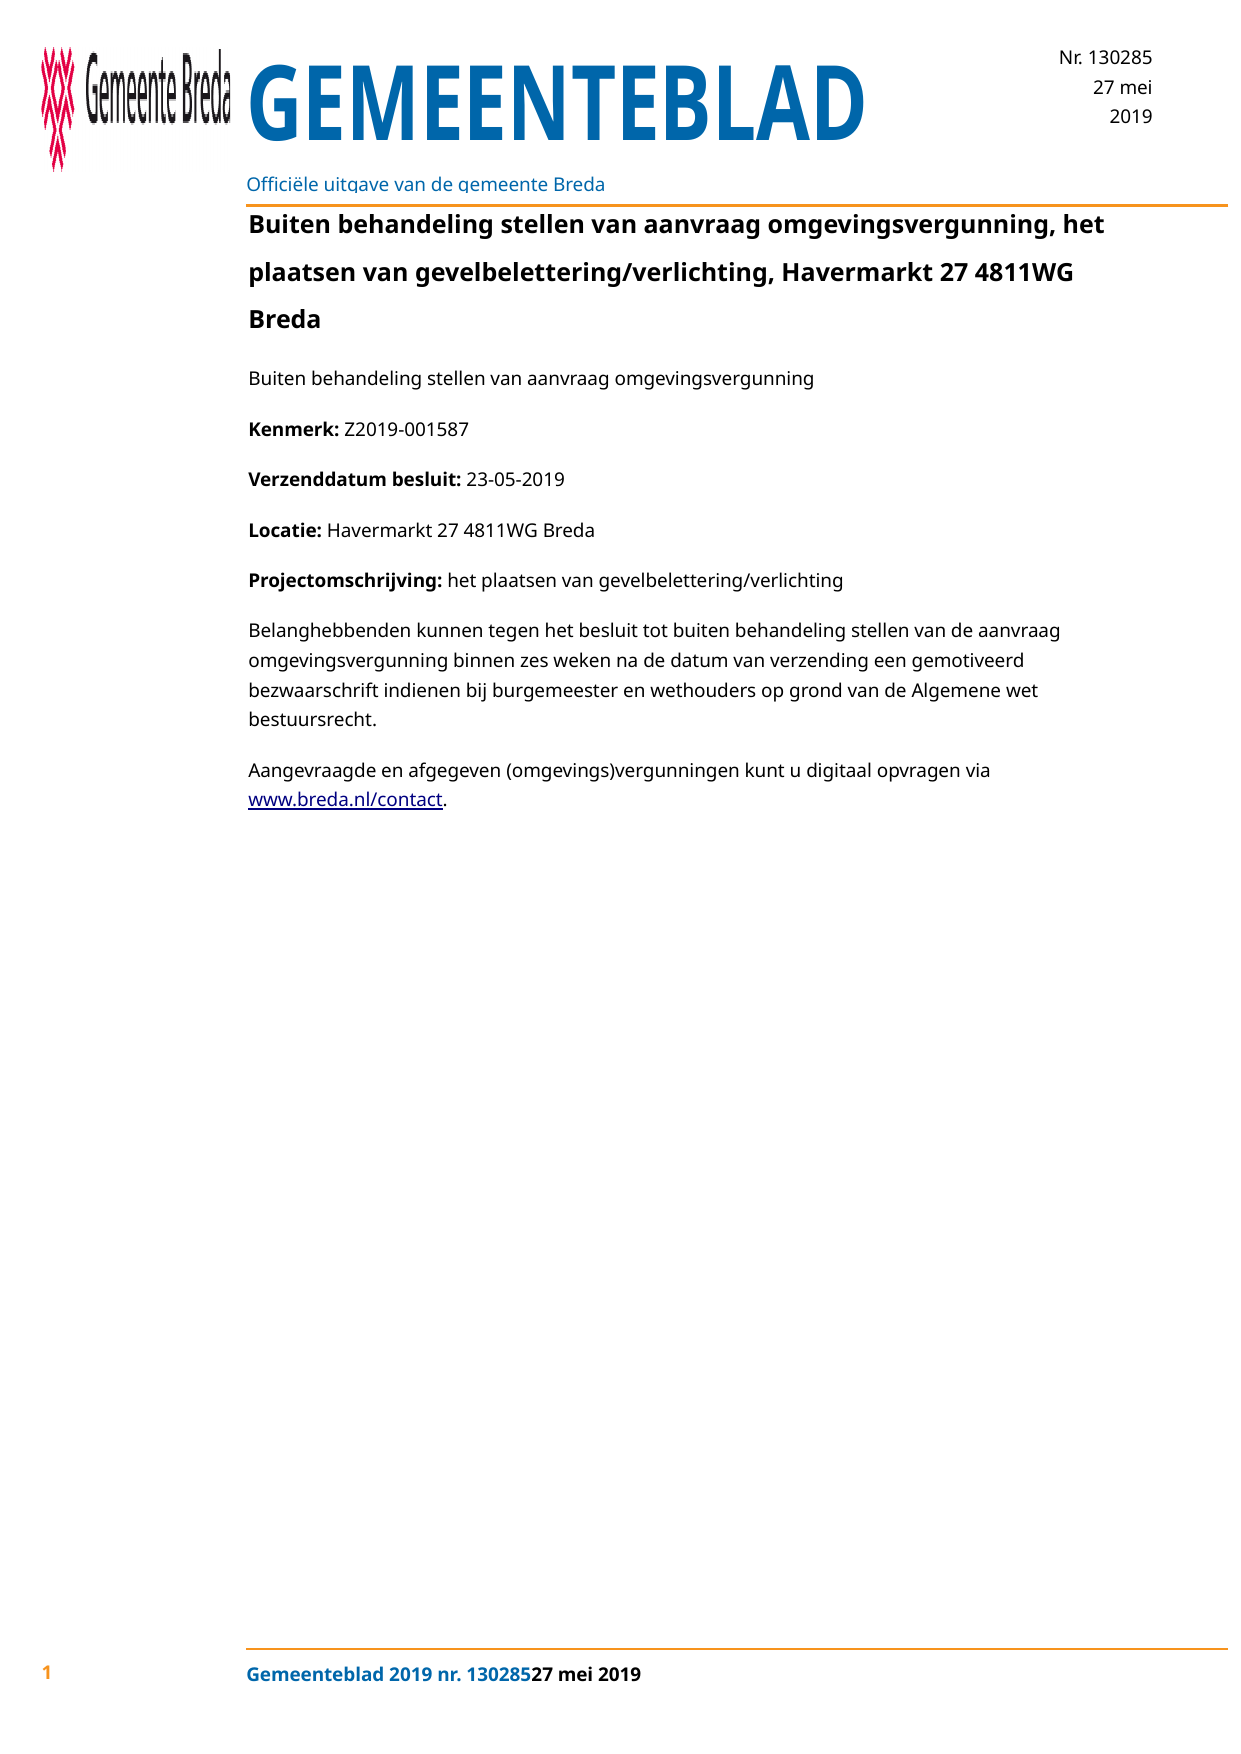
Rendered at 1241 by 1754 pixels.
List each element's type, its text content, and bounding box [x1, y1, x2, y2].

text Kenmerk: Z2019-001587 [248, 416, 1152, 442]
text Belanghebbenden kunnen tegen het besluit tot buiten behandeling stellen van de aanvraag omgevingsvergunning binnen zes weken na de datum van verzending een gemotiveerd bezwaarschrift indienen bij burgemeester en wethouders op grond van de Algemene wet bestuursrecht. [248, 618, 1152, 732]
text Buiten behandeling stellen van aanvraag omgevingsvergunning, het plaatsen van gevelbelettering/verlichting, Havermarkt 27 4811WG Breda [248, 207, 1152, 336]
text Projectomschrijving: het plaatsen van gevelbelettering/verlichting [248, 567, 1152, 593]
text Buiten behandeling stellen van aanvraag omgevingsvergunning [248, 366, 1152, 391]
picture [41, 47, 231, 172]
text Verzenddatum besluit: 23-05-2019 [248, 466, 1152, 492]
text Locatie: Havermarkt 27 4811WG Breda [248, 517, 1152, 542]
text Aangevraagde en afgegeven (omgevings)vergunningen kunt u digitaal opvragen via www.breda.nl/contact. [248, 757, 1152, 812]
